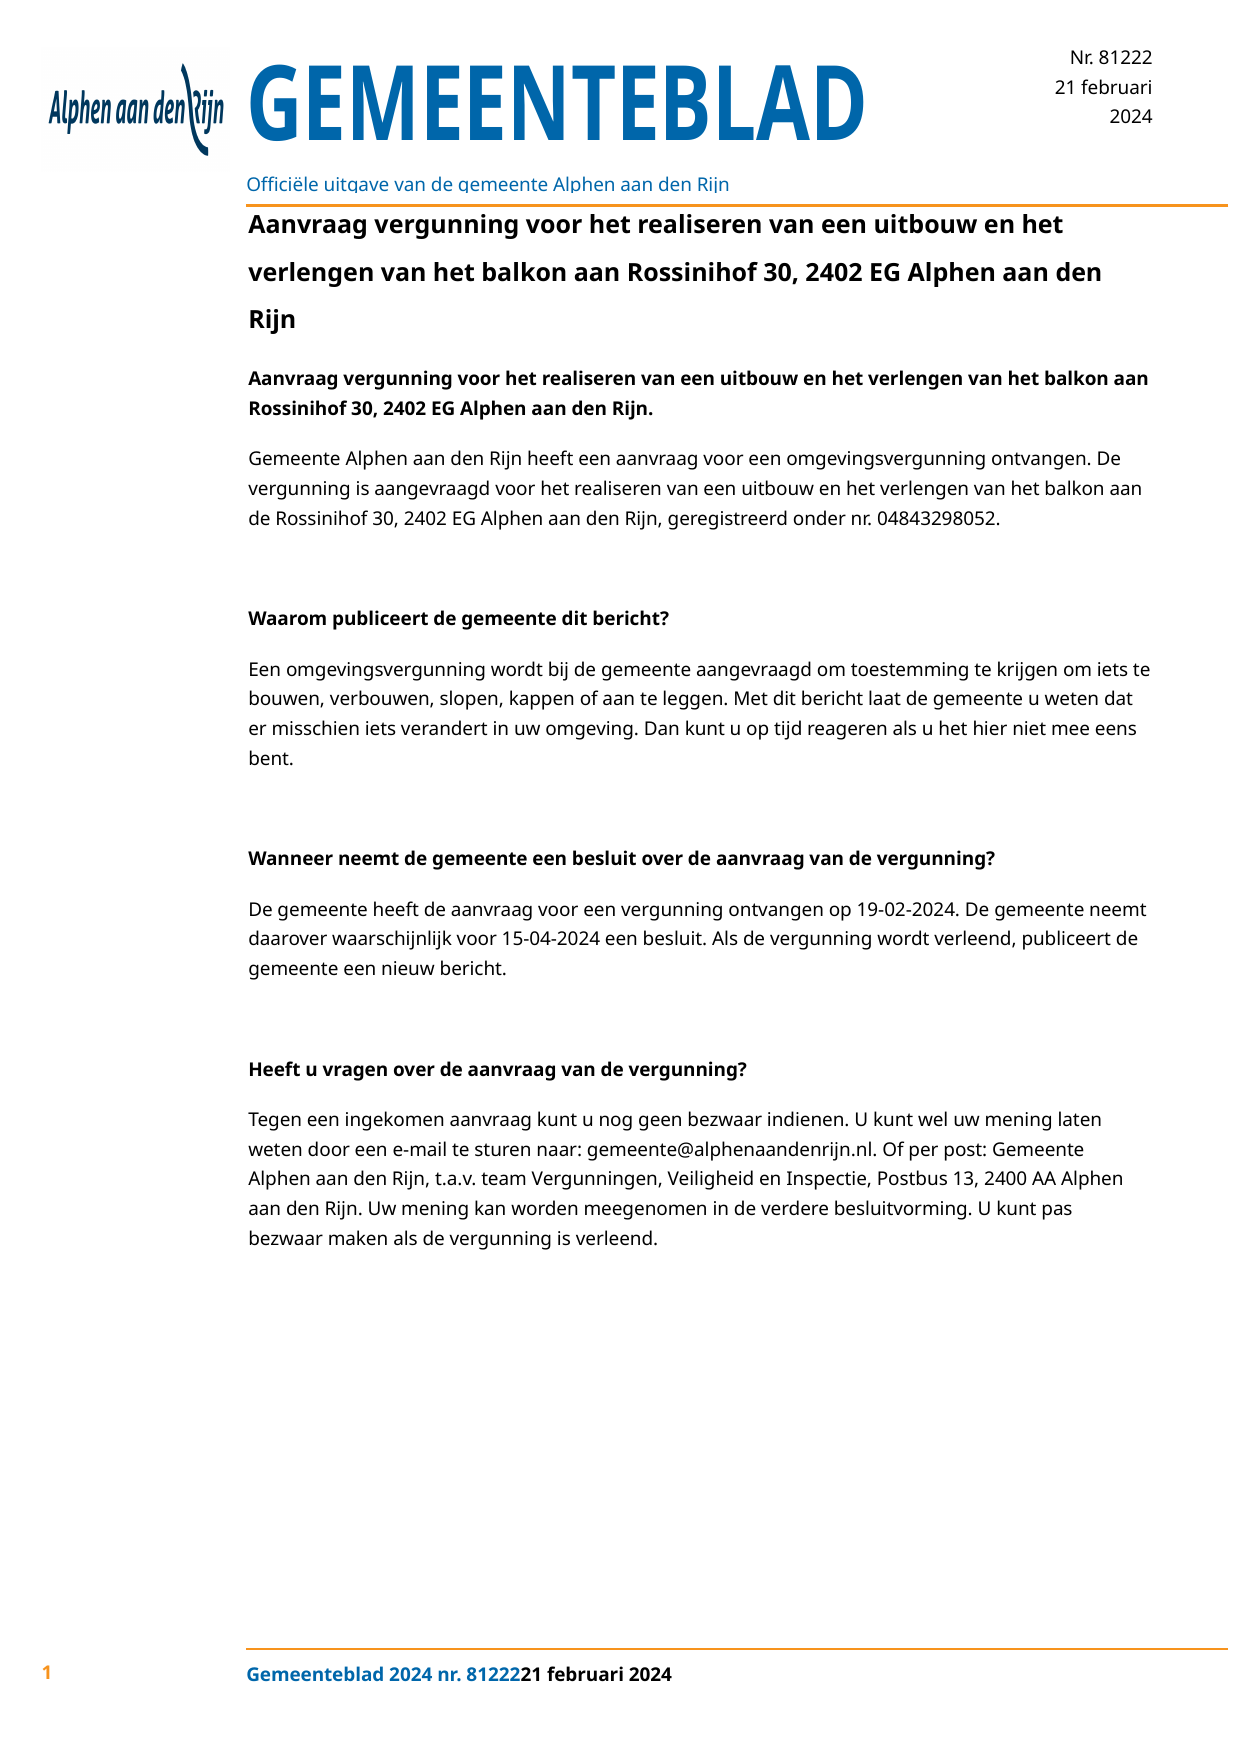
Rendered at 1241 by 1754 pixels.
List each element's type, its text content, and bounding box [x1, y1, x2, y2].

text Aanvraag vergunning voor het realiseren van een uitbouw en het verlengen van het balkon aan Rossinihof 30, 2402 EG Alphen aan den Rijn. [248, 366, 1152, 421]
text Aanvraag vergunning voor het realiseren van een uitbouw en het verlengen van het balkon aan Rossinihof 30, 2402 EG Alphen aan den Rijn [248, 207, 1152, 336]
picture [41, 47, 231, 172]
text Gemeente Alphen aan den Rijn heeft een aanvraag voor een omgevingsvergunning ontvangen. De vergunning is aangevraagd voor het realiseren van een uitbouw en het verlengen van het balkon aan de Rossinihof 30, 2402 EG Alphen aan den Rijn, geregistreerd onder nr. 04843298052. [248, 446, 1152, 530]
text Een omgevingsvergunning wordt bij de gemeente aangevraagd om toestemming te krijgen om iets te bouwen, verbouwen, slopen, kappen of aan te leggen. Met dit bericht laat de gemeente u weten dat er misschien iets verandert in uw omgeving. Dan kunt u op tijd reageren als u het hier niet mee eens bent. [248, 656, 1152, 770]
text Tegen een ingekomen aanvraag kunt u nog geen bezwaar indienen. U kunt wel uw mening laten weten door een e-mail te sturen naar: gemeente@alphenaandenrijn.nl. Of per post: Gemeente Alphen aan den Rijn, t.a.v. team Vergunningen, Veiligheid en Inspectie, Postbus 13, 2400 AA Alphen aan den Rijn. Uw mening kan worden meegenomen in de verdere besluitvorming. U kunt pas bezwaar maken als de vergunning is verleend. [248, 1106, 1152, 1250]
text Wanneer neemt de gemeente een besluit over de aanvraag van de vergunning? [248, 846, 1152, 871]
text Heeft u vragen over de aanvraag van de vergunning? [248, 1056, 1152, 1082]
text De gemeente heeft de aanvraag voor een vergunning ontvangen op 19-02-2024. De gemeente neemt daarover waarschijnlijk voor 15-04-2024 een besluit. Als de vergunning wordt verleend, publiceert de gemeente een nieuw bericht. [248, 896, 1152, 981]
text Waarom publiceert de gemeente dit bericht? [248, 606, 1152, 631]
